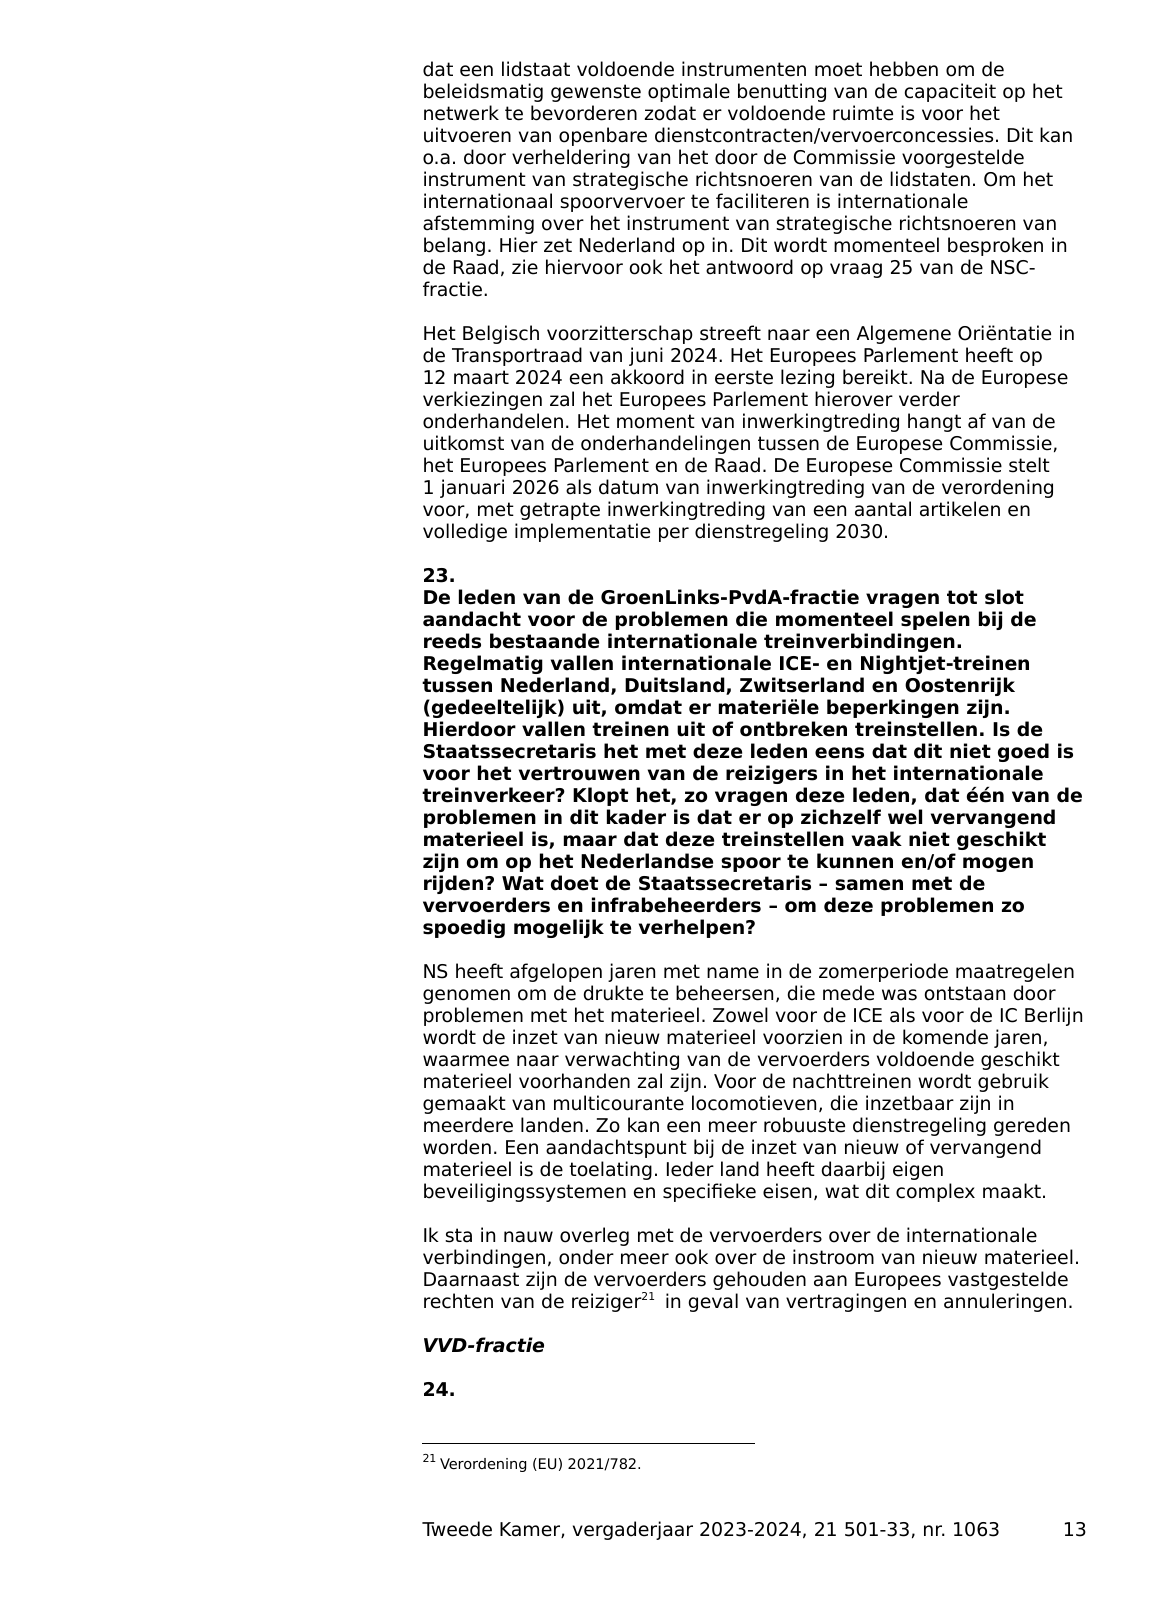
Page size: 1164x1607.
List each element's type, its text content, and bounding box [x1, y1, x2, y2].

text 23. [422, 565, 1087, 587]
text NS heeft afgelopen jaren met name in de zomerperiode maatregelen genomen om de drukte te beheersen, die mede was ontstaan door problemen met het materieel. Zowel voor de ICE als voor de IC Berlijn wordt de inzet van nieuw materieel voorzien in de komende jaren, waarmee naar verwachting van de vervoerders voldoende geschikt materieel voorhanden zal zijn. Voor de nachttreinen wordt gebruik gemaakt van multicourante locomotieven, die inzetbaar zijn in meerdere landen. Zo kan een meer robuuste dienstregeling gereden worden. Een aandachtspunt bij de inzet van nieuw of vervangend materieel is de toelating. Ieder land heeft daarbij eigen beveiligingssystemen en specifieke eisen, wat dit complex maakt. [422, 961, 1087, 1203]
text dat een lidstaat voldoende instrumenten moet hebben om de beleidsmatig gewenste optimale benutting van de capaciteit op het netwerk te bevorderen zodat er voldoende ruimte is voor het uitvoeren van openbare dienstcontracten/vervoerconcessies. Dit kan o.a. door verheldering van het door de Commissie voorgestelde instrument van strategische richtsnoeren van de lidstaten. Om het internationaal spoorvervoer te faciliteren is internationale afstemming over het instrument van strategische richtsnoeren van belang. Hier zet Nederland op in. Dit wordt momenteel besproken in de Raad, zie hiervoor ook het antwoord op vraag 25 van de NSC-fractie. [422, 59, 1087, 301]
text De leden van de GroenLinks-PvdA-fractie vragen tot slot aandacht voor de problemen die momenteel spelen bij de reeds bestaande internationale treinverbindingen. Regelmatig vallen internationale ICE- en Nightjet-treinen tussen Nederland, Duitsland, Zwitserland en Oostenrijk (gedeeltelijk) uit, omdat er materiële beperkingen zijn. Hierdoor vallen treinen uit of ontbreken treinstellen. Is de Staatssecretaris het met deze leden eens dat dit niet goed is voor het vertrouwen van de reizigers in het internationale treinverkeer? Klopt het, zo vragen deze leden, dat één van de problemen in dit kader is dat er op zichzelf wel vervangend materieel is, maar dat deze treinstellen vaak niet geschikt zijn om op het Nederlandse spoor te kunnen en/of mogen rijden? Wat doet de Staatssecretaris – samen met de vervoerders en infrabeheerders – om deze problemen zo spoedig mogelijk te verhelpen? [422, 587, 1087, 939]
text 24. [422, 1379, 1087, 1401]
text Het Belgisch voorzitterschap streeft naar een Algemene Oriëntatie in de Transportraad van juni 2024. Het Europees Parlement heeft op 12 maart 2024 een akkoord in eerste lezing bereikt. Na de Europese verkiezingen zal het Europees Parlement hierover verder onderhandelen. Het moment van inwerkingtreding hangt af van de uitkomst van de onderhandelingen tussen de Europese Commissie, het Europees Parlement en de Raad. De Europese Commissie stelt 1 januari 2026 als datum van inwerkingtreding van de verordening voor, met getrapte inwerkingtreding van een aantal artikelen en volledige implementatie per dienstregeling 2030. [422, 323, 1087, 543]
subtitle VVD-fractie [422, 1335, 1087, 1357]
text Verordening (EU) 2021/782. [422, 1452, 1087, 1474]
text Ik sta in nauw overleg met de vervoerders over de internationale verbindingen, onder meer ook over de instroom van nieuw materieel. Daarnaast zijn de vervoerders gehouden aan Europees vastgestelde rechten van de reiziger in geval van vertragingen en annuleringen. [422, 1225, 1087, 1313]
